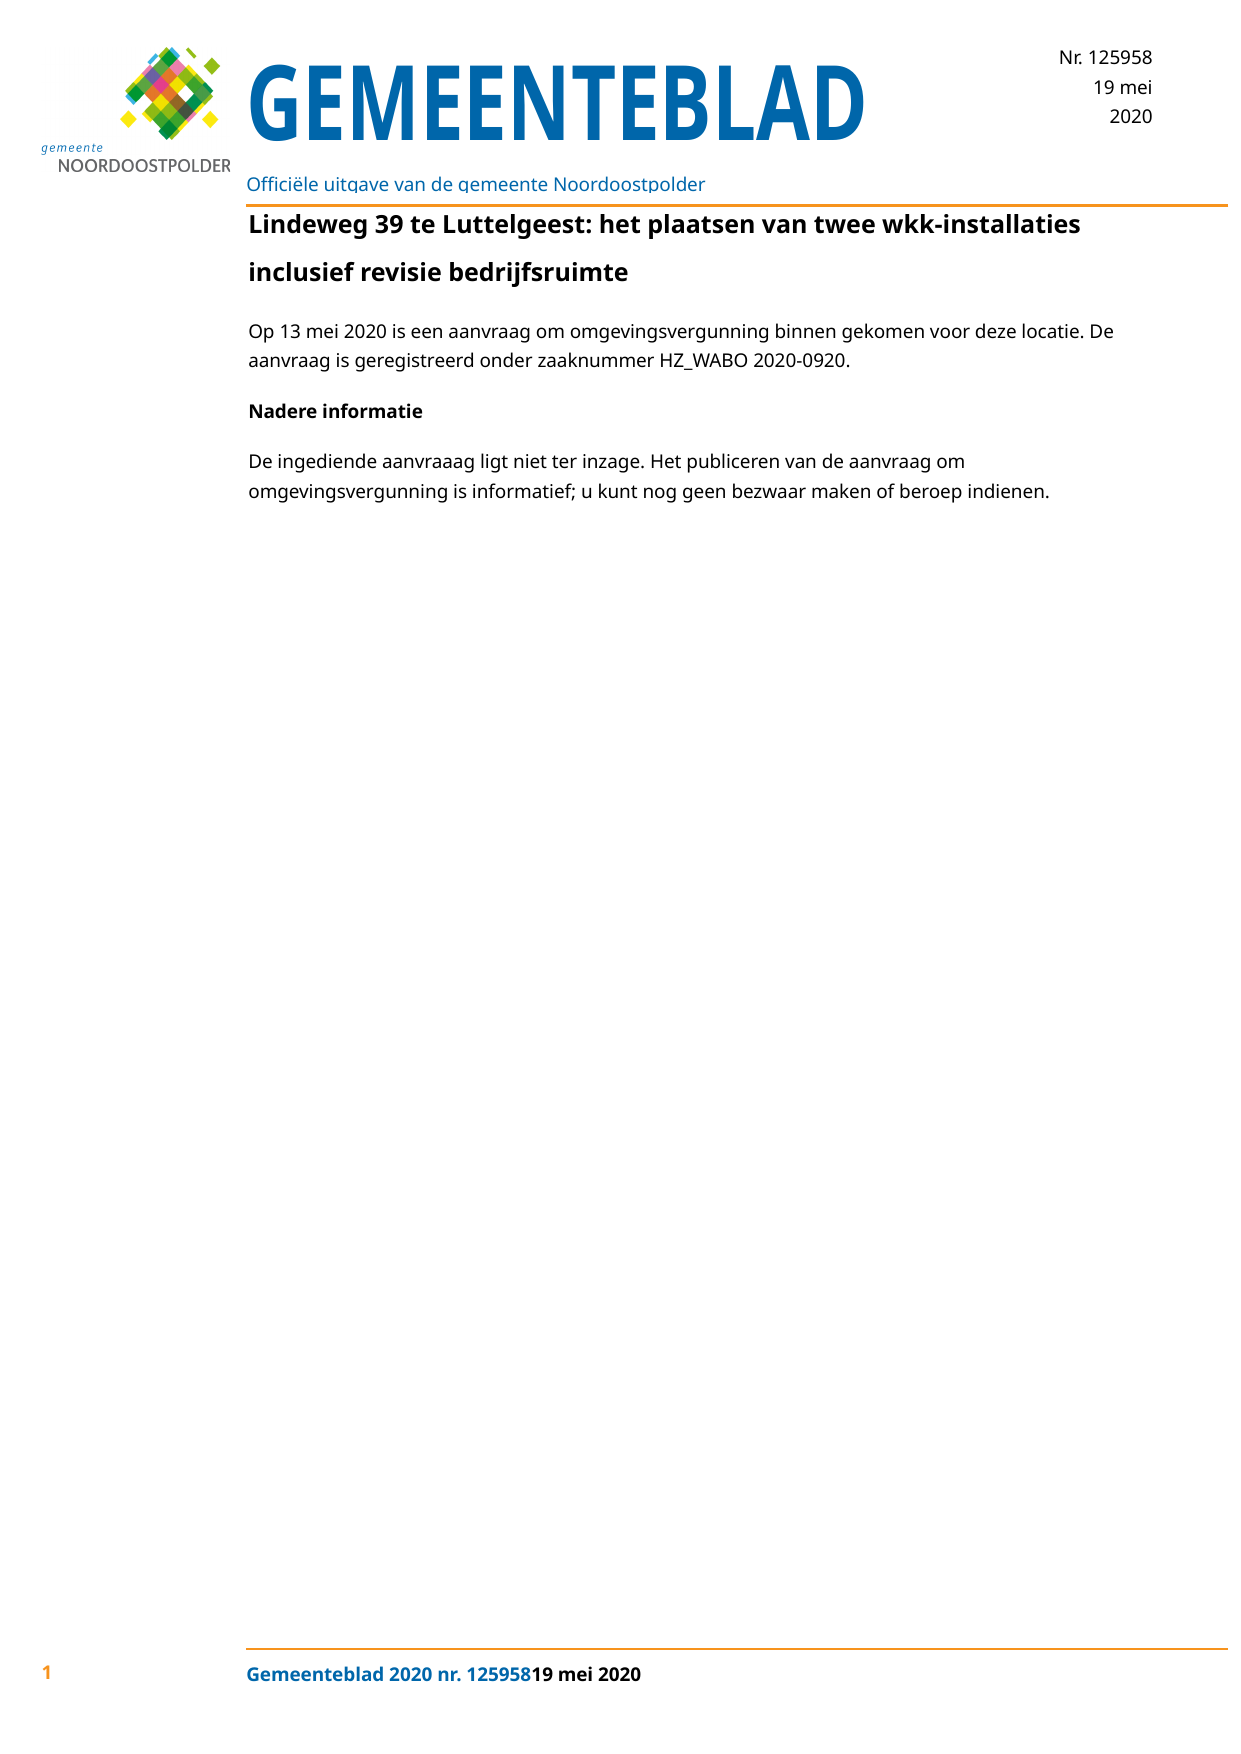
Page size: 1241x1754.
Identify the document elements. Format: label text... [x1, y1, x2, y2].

text Nadere informatie [248, 398, 1152, 424]
text Op 13 mei 2020 is een aanvraag om omgevingsvergunning binnen gekomen voor deze locatie. De aanvraag is geregistreerd onder zaaknummer HZ_WABO 2020-0920. [248, 318, 1152, 373]
picture [41, 47, 231, 172]
text De ingediende aanvraaag ligt niet ter inzage. Het publiceren van de aanvraag om omgevingsvergunning is informatief; u kunt nog geen bezwaar maken of beroep indienen. [248, 448, 1152, 504]
text Lindeweg 39 te Luttelgeest: het plaatsen van twee wkk-installaties inclusief revisie bedrijfsruimte [248, 207, 1152, 288]
